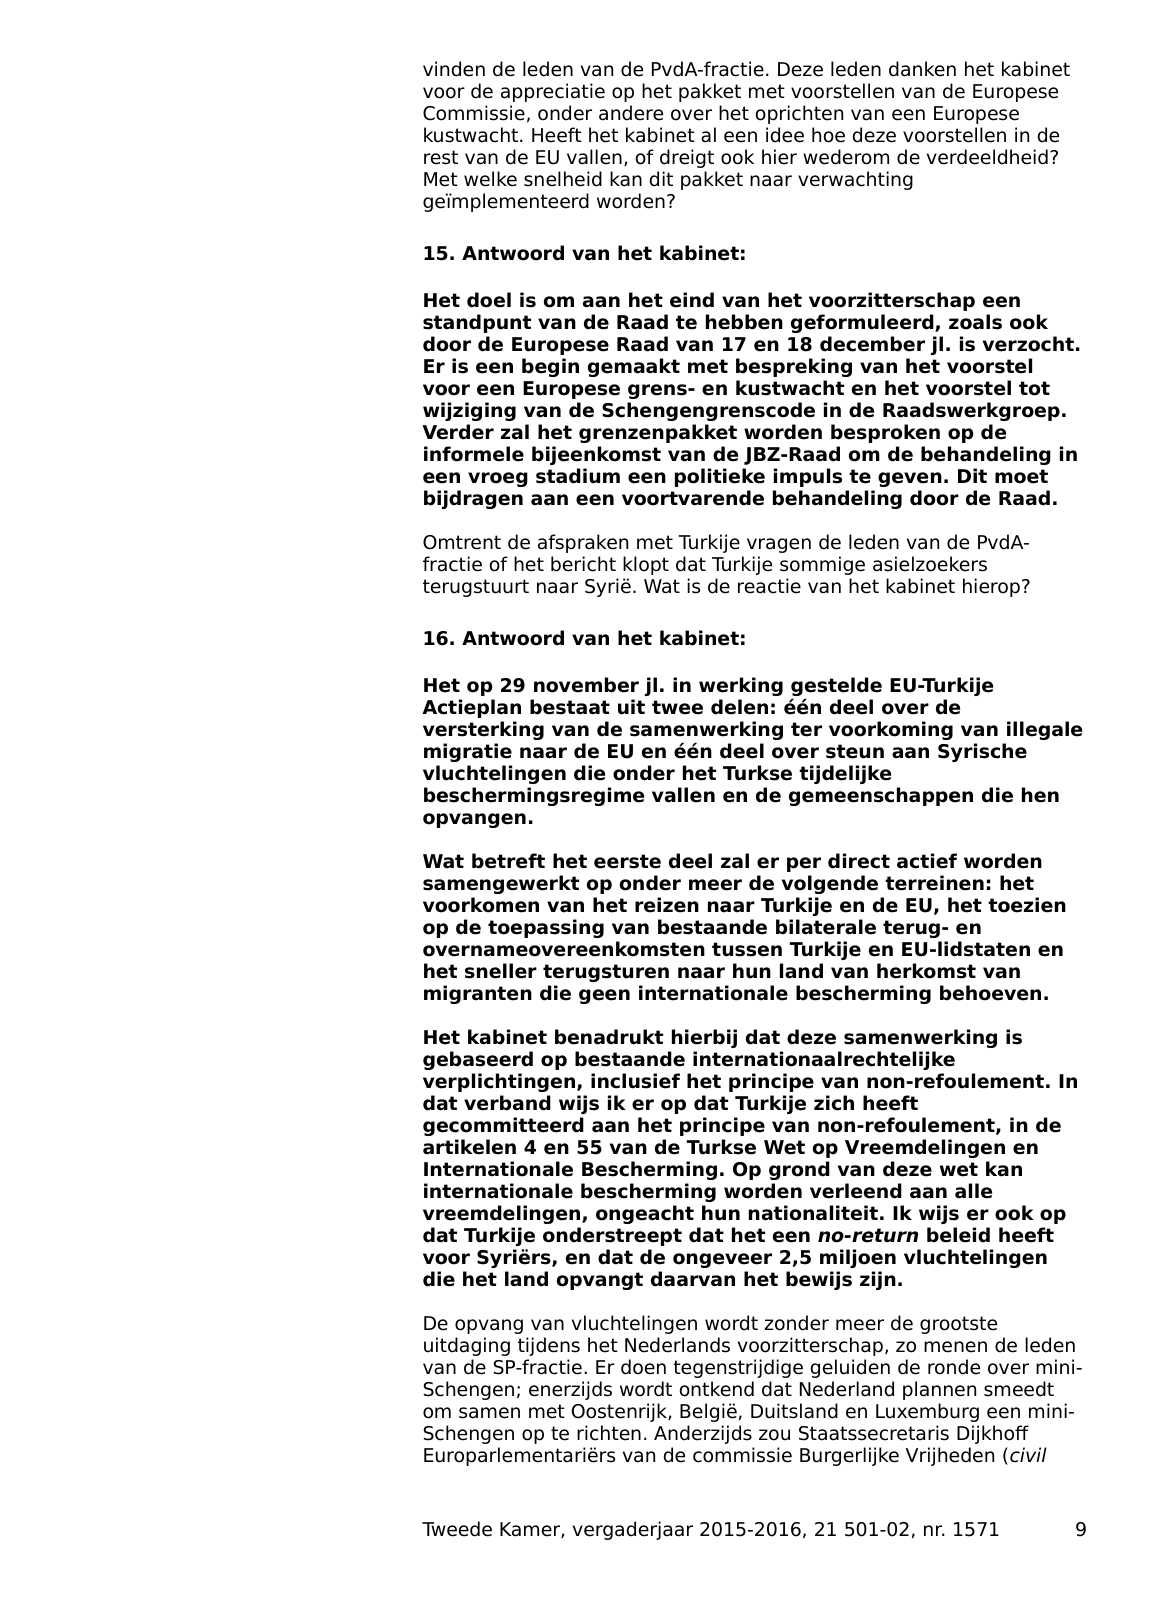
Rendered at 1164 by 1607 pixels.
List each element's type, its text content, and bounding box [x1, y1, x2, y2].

subtitle 15. Antwoord van het kabinet: [422, 243, 1087, 265]
text vinden de leden van de PvdA-fractie. Deze leden danken het kabinet voor de appreciatie op het pakket met voorstellen van de Europese Commissie, onder andere over het oprichten van een Europese kustwacht. Heeft het kabinet al een idee hoe deze voorstellen in de rest van de EU vallen, of dreigt ook hier wederom de verdeeldheid? Met welke snelheid kan dit pakket naar verwachting geïmplementeerd worden? [422, 59, 1087, 213]
text Het doel is om aan het eind van het voorzitterschap een standpunt van de Raad te hebben geformuleerd, zoals ook door de Europese Raad van 17 en 18 december jl. is verzocht. Er is een begin gemaakt met bespreking van het voorstel voor een Europese grens- en kustwacht en het voorstel tot wijziging van de Schengengrenscode in de Raadswerkgroep. Verder zal het grenzenpakket worden besproken op de informele bijeenkomst van de JBZ-Raad om de behandeling in een vroeg stadium een politieke impuls te geven. Dit moet bijdragen aan een voortvarende behandeling door de Raad. [422, 290, 1087, 510]
text Het kabinet benadrukt hierbij dat deze samenwerking is gebaseerd op bestaande internationaalrechtelijke verplichtingen, inclusief het principe van non-refoulement. In dat verband wijs ik er op dat Turkije zich heeft gecommitteerd aan het principe van non-refoulement, in de artikelen 4 en 55 van de Turkse Wet op Vreemdelingen en Internationale Bescherming. Op grond van deze wet kan internationale bescherming worden verleend aan alle vreemdelingen, ongeacht hun nationaliteit. Ik wijs er ook op dat Turkije onderstreept dat het een no-return beleid heeft voor Syriërs, en dat de ongeveer 2,5 miljoen vluchtelingen die het land opvangt daarvan het bewijs zijn. [422, 1027, 1087, 1291]
text De opvang van vluchtelingen wordt zonder meer de grootste uitdaging tijdens het Nederlands voorzitterschap, zo menen de leden van de SP-fractie. Er doen tegenstrijdige geluiden de ronde over mini-Schengen; enerzijds wordt ontkend dat Nederland plannen smeedt om samen met Oostenrijk, België, Duitsland en Luxemburg een mini-Schengen op te richten. Anderzijds zou Staatssecretaris Dijkhoff Europarlementariërs van de commissie Burgerlijke Vrijheden (civil [422, 1313, 1087, 1467]
text Wat betreft het eerste deel zal er per direct actief worden samengewerkt op onder meer de volgende terreinen: het voorkomen van het reizen naar Turkije en de EU, het toezien op de toepassing van bestaande bilaterale terug- en overnameovereenkomsten tussen Turkije en EU-lidstaten en het sneller terugsturen naar hun land van herkomst van migranten die geen internationale bescherming behoeven. [422, 851, 1087, 1005]
text Het op 29 november jl. in werking gestelde EU-Turkije Actieplan bestaat uit twee delen: één deel over de versterking van de samenwerking ter voorkoming van illegale migratie naar de EU en één deel over steun aan Syrische vluchtelingen die onder het Turkse tijdelijke beschermingsregime vallen en de gemeenschappen die hen opvangen. [422, 675, 1087, 829]
subtitle 16. Antwoord van het kabinet: [422, 628, 1087, 650]
text Omtrent de afspraken met Turkije vragen de leden van de PvdA-fractie of het bericht klopt dat Turkije sommige asielzoekers terugstuurt naar Syrië. Wat is de reactie van het kabinet hierop? [422, 532, 1087, 598]
